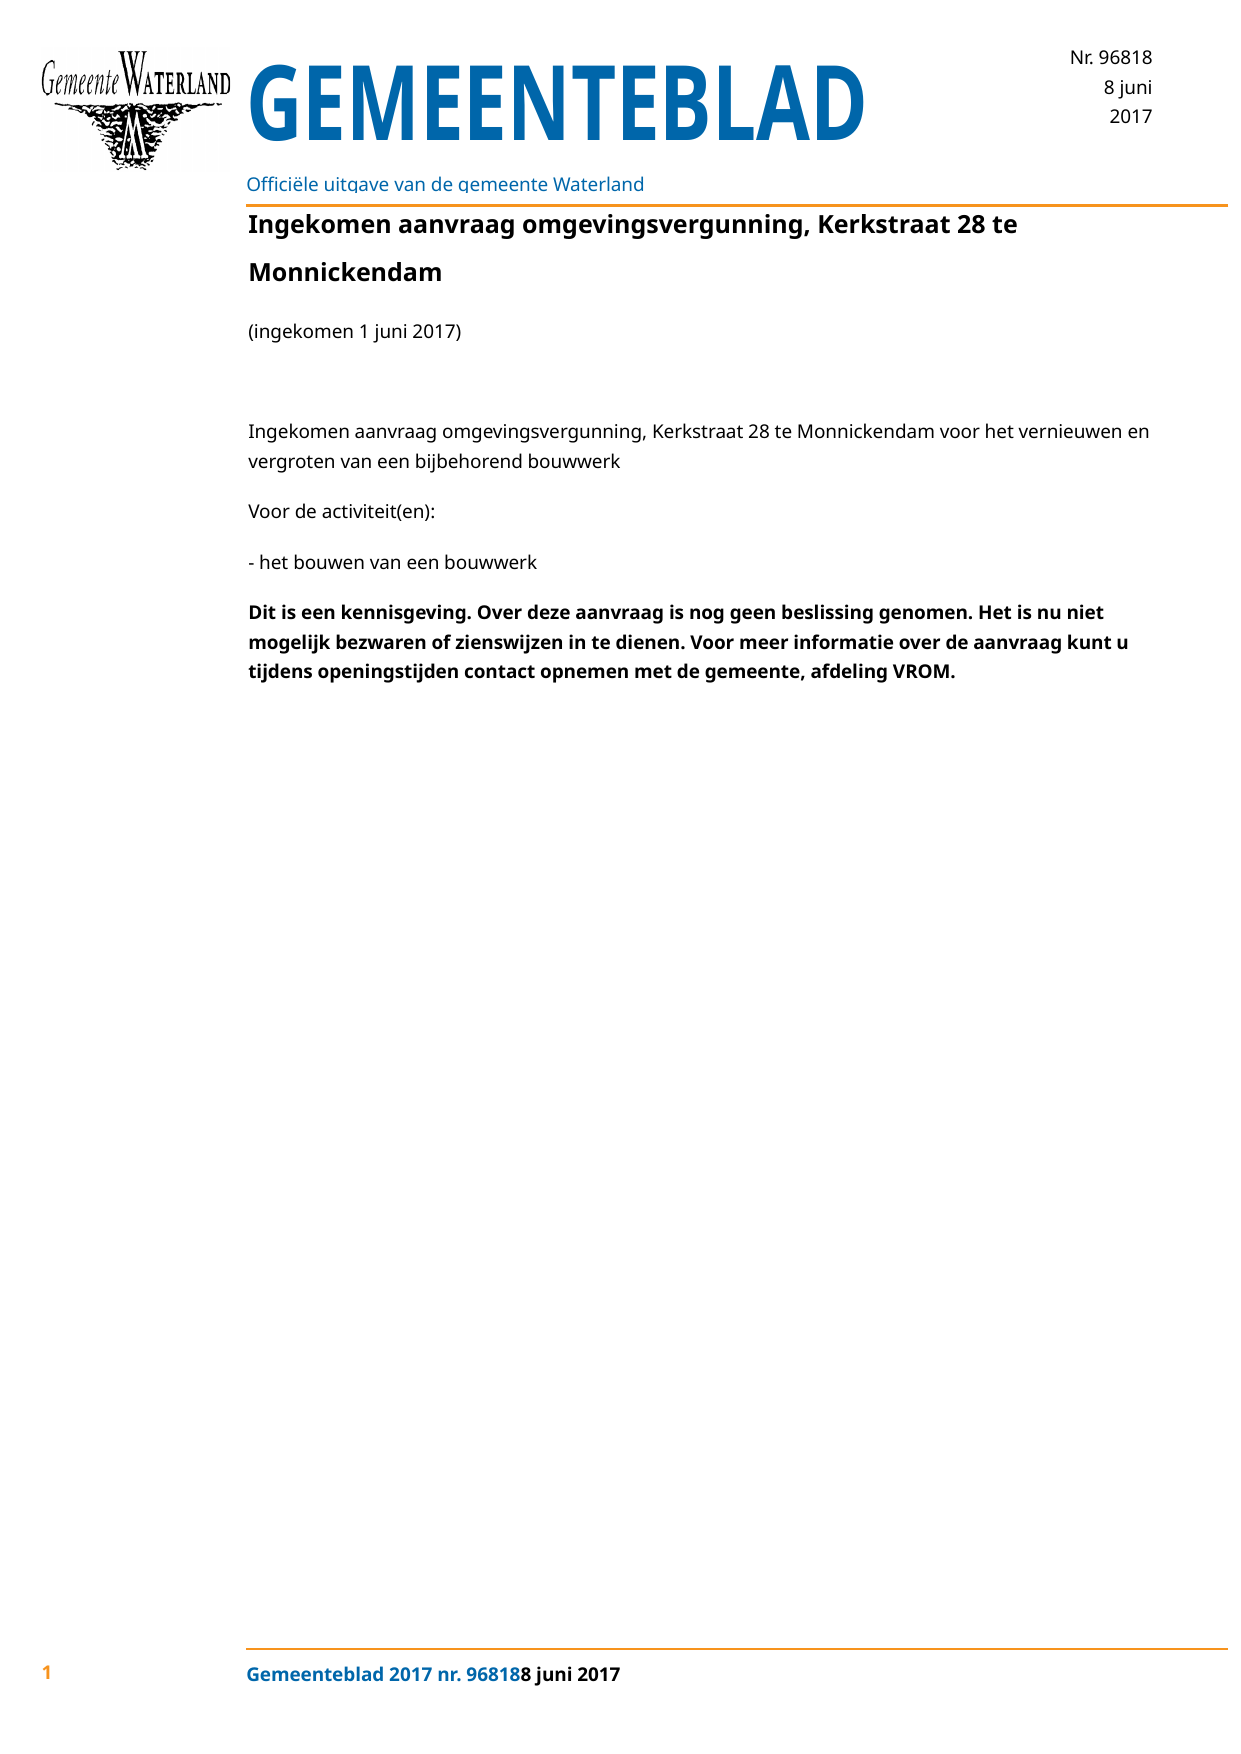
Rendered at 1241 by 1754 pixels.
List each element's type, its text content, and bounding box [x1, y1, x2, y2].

text Dit is een kennisgeving. Over deze aanvraag is nog geen beslissing genomen. Het is nu niet mogelijk bezwaren of zienswijzen in te dienen. Voor meer informatie over de aanvraag kunt u tijdens openingstijden contact opnemen met de gemeente, afdeling VROM. [248, 599, 1152, 684]
text Voor de activiteit(en): [248, 499, 1152, 524]
text (ingekomen 1 juni 2017) [248, 318, 1152, 344]
text - het bouwen van een bouwwerk [248, 549, 1152, 575]
text Ingekomen aanvraag omgevingsvergunning, Kerkstraat 28 te Monnickendam [248, 207, 1152, 288]
picture [41, 47, 231, 172]
text Ingekomen aanvraag omgevingsvergunning, Kerkstraat 28 te Monnickendam voor het vernieuwen en vergroten van een bijbehorend bouwwerk [248, 419, 1152, 474]
